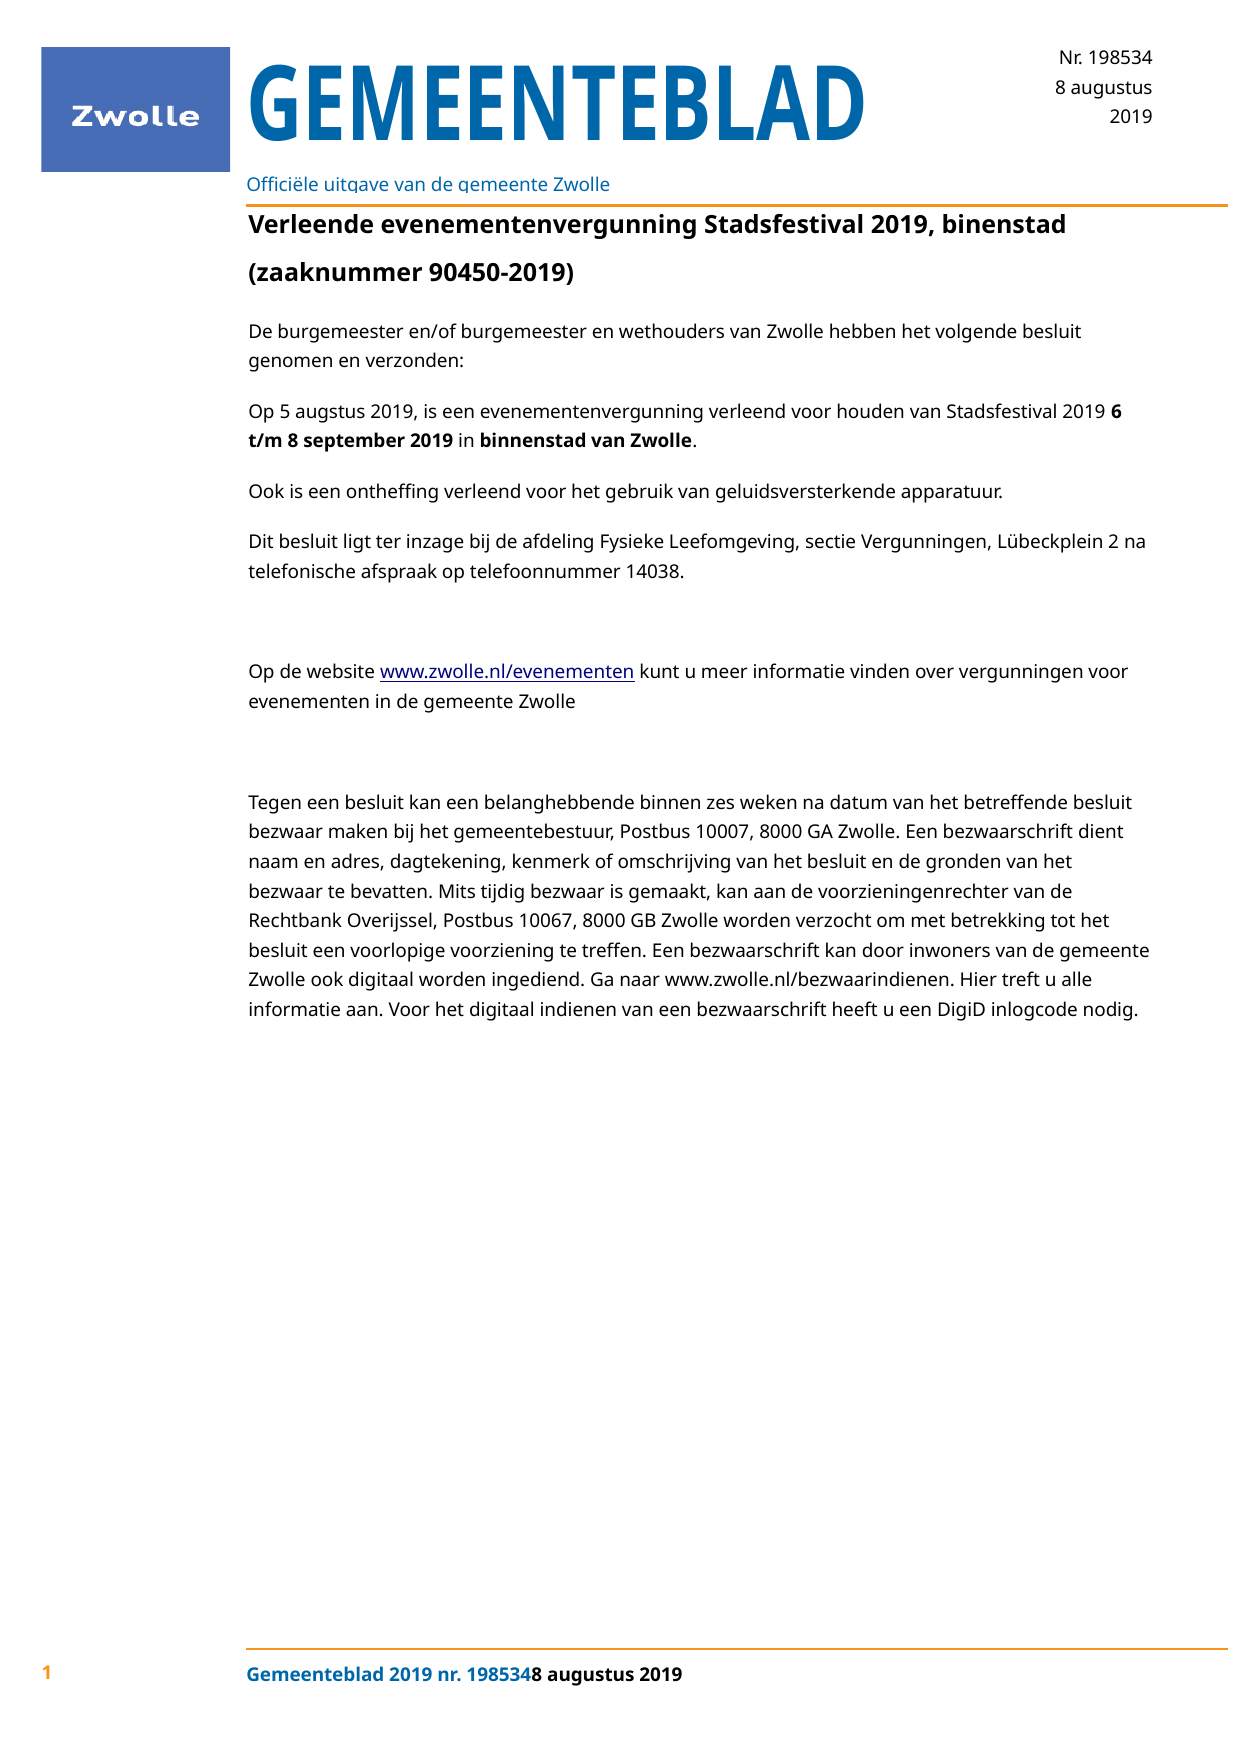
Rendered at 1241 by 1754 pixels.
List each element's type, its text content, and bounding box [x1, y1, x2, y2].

text Op de website www.zwolle.nl/evenementen kunt u meer informatie vinden over vergunningen voor evenementen in de gemeente Zwolle [248, 659, 1152, 714]
text Dit besluit ligt ter inzage bij de afdeling Fysieke Leefomgeving, sectie Vergunningen, Lübeckplein 2 na telefonische afspraak op telefoonnummer 14038. [248, 528, 1152, 584]
text De burgemeester en/of burgemeester en wethouders van Zwolle hebben het volgende besluit genomen en verzonden: [248, 318, 1152, 373]
text Op 5 augstus 2019, is een evenementenvergunning verleend voor houden van Stadsfestival 2019 6 t/m 8 september 2019 in binnenstad van Zwolle. [248, 398, 1152, 453]
text Verleende evenementenvergunning Stadsfestival 2019, binenstad (zaaknummer 90450-2019) [248, 207, 1152, 288]
text Ook is een ontheffing verleend voor het gebruik van geluidsversterkende apparatuur. [248, 478, 1152, 504]
picture [41, 47, 231, 172]
text Tegen een besluit kan een belanghebbende binnen zes weken na datum van het betreffende besluit bezwaar maken bij het gemeentebestuur, Postbus 10007, 8000 GA Zwolle. Een bezwaarschrift dient naam en adres, dagtekening, kenmerk of omschrijving van het besluit en de gronden van het bezwaar te bevatten. Mits tijdig bezwaar is gemaakt, kan aan de voorzieningenrechter van de Rechtbank Overijssel, Postbus 10067, 8000 GB Zwolle worden verzocht om met betrekking tot het besluit een voorlopige voorziening te treffen. Een bezwaarschrift kan door inwoners van de gemeente Zwolle ook digitaal worden ingediend. Ga naar www.zwolle.nl/bezwaarindienen. Hier treft u alle informatie aan. Voor het digitaal indienen van een bezwaarschrift heeft u een DigiD inlogcode nodig. [248, 789, 1152, 1022]
